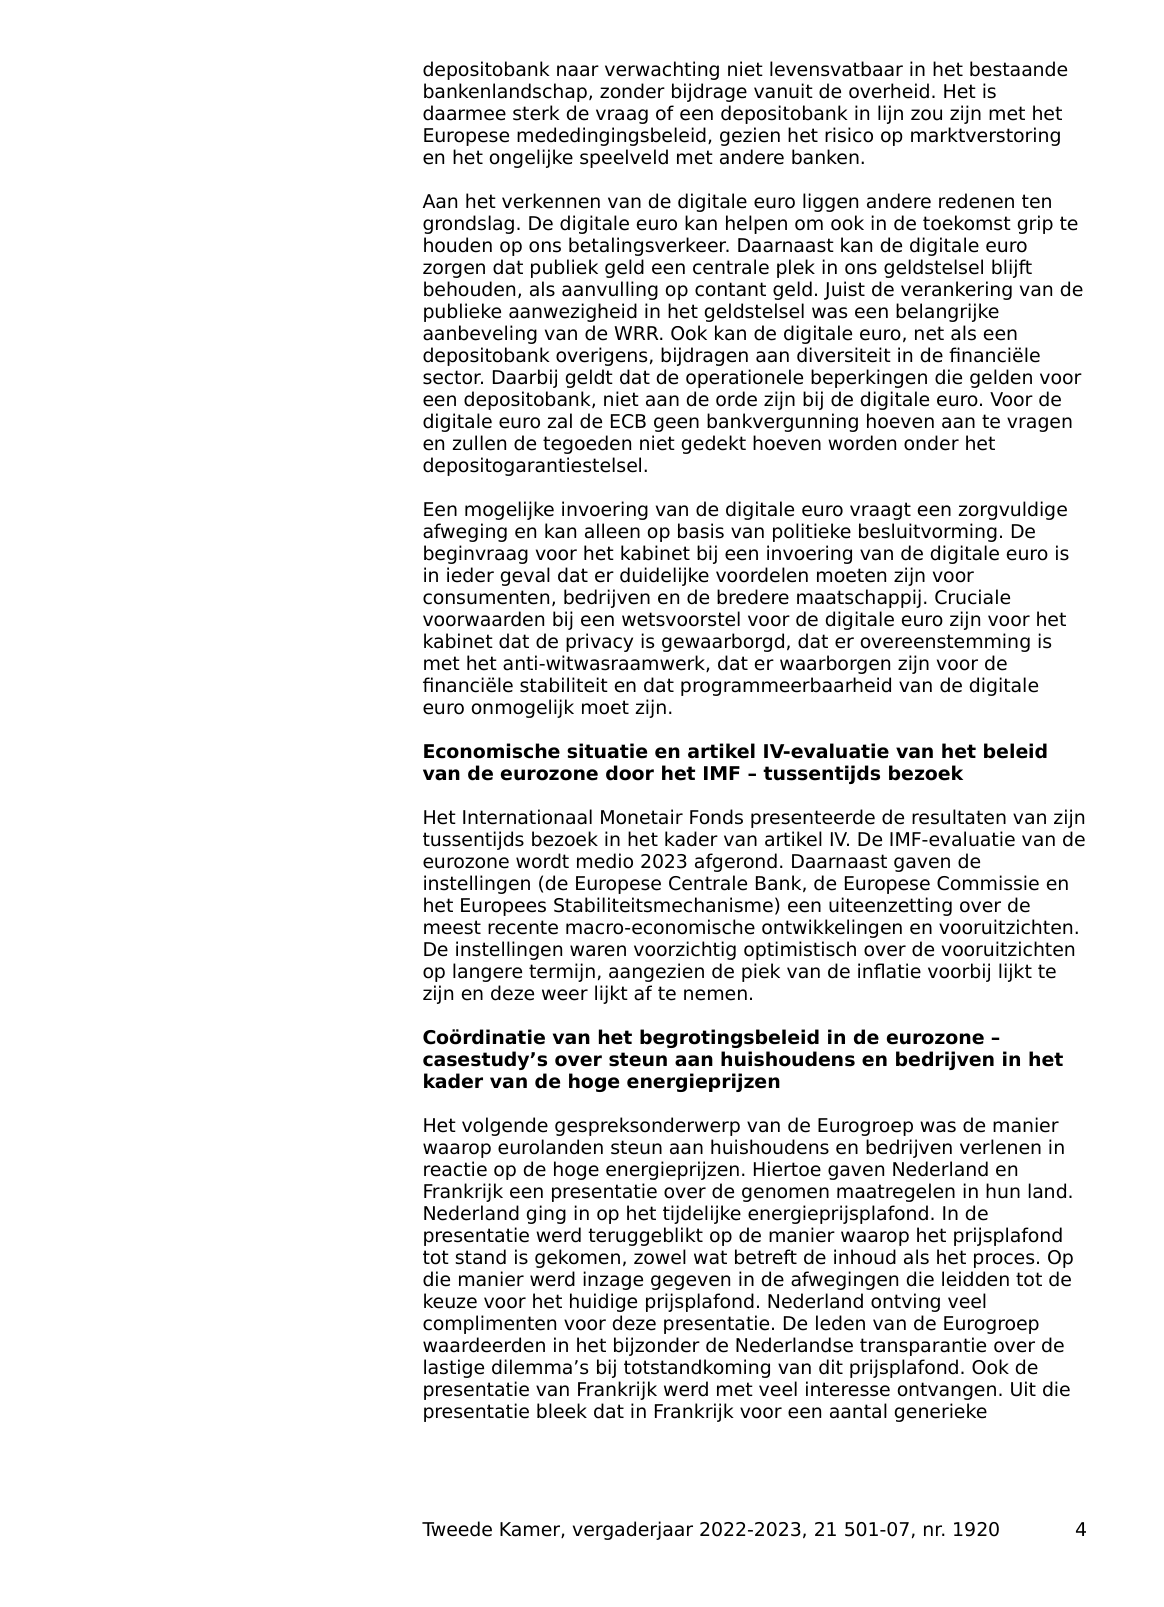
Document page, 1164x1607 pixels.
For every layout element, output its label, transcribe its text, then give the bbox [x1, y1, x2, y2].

subtitle Coördinatie van het begrotingsbeleid in de eurozone – casestudy’s over steun aan huishoudens en bedrijven in het kader van de hoge energieprijzen [422, 1027, 1087, 1093]
subtitle Economische situatie en artikel IV-evaluatie van het beleid van de eurozone door het IMF – tussentijds bezoek [422, 741, 1087, 785]
text Het volgende gespreksonderwerp van de Eurogroep was de manier waarop eurolanden steun aan huishoudens en bedrijven verlenen in reactie op de hoge energieprijzen. Hiertoe gaven Nederland en Frankrijk een presentatie over de genomen maatregelen in hun land. Nederland ging in op het tijdelijke energieprijsplafond. In de presentatie werd teruggeblikt op de manier waarop het prijsplafond tot stand is gekomen, zowel wat betreft de inhoud als het proces. Op die manier werd inzage gegeven in de afwegingen die leidden tot de keuze voor het huidige prijsplafond. Nederland ontving veel complimenten voor deze presentatie. De leden van de Eurogroep waardeerden in het bijzonder de Nederlandse transparantie over de lastige dilemma’s bij totstandkoming van dit prijsplafond. Ook de presentatie van Frankrijk werd met veel interesse ontvangen. Uit die presentatie bleek dat in Frankrijk voor een aantal generieke [422, 1115, 1087, 1423]
text Het Internationaal Monetair Fonds presenteerde de resultaten van zijn tussentijds bezoek in het kader van artikel IV. De IMF-evaluatie van de eurozone wordt medio 2023 afgerond. Daarnaast gaven de instellingen (de Europese Centrale Bank, de Europese Commissie en het Europees Stabiliteitsmechanisme) een uiteenzetting over de meest recente macro-economische ontwikkelingen en vooruitzichten. De instellingen waren voorzichtig optimistisch over de vooruitzichten op langere termijn, aangezien de piek van de inflatie voorbij lijkt te zijn en deze weer lijkt af te nemen. [422, 807, 1087, 1005]
text Een mogelijke invoering van de digitale euro vraagt een zorgvuldige afweging en kan alleen op basis van politieke besluitvorming. De beginvraag voor het kabinet bij een invoering van de digitale euro is in ieder geval dat er duidelijke voordelen moeten zijn voor consumenten, bedrijven en de bredere maatschappij. Cruciale voorwaarden bij een wetsvoorstel voor de digitale euro zijn voor het kabinet dat de privacy is gewaarborgd, dat er overeenstemming is met het anti-witwasraamwerk, dat er waarborgen zijn voor de financiële stabiliteit en dat programmeerbaarheid van de digitale euro onmogelijk moet zijn. [422, 499, 1087, 719]
text depositobank naar verwachting niet levensvatbaar in het bestaande bankenlandschap, zonder bijdrage vanuit de overheid. Het is daarmee sterk de vraag of een depositobank in lijn zou zijn met het Europese mededingingsbeleid, gezien het risico op marktverstoring en het ongelijke speelveld met andere banken. [422, 59, 1087, 169]
text Aan het verkennen van de digitale euro liggen andere redenen ten grondslag. De digitale euro kan helpen om ook in de toekomst grip te houden op ons betalingsverkeer. Daarnaast kan de digitale euro zorgen dat publiek geld een centrale plek in ons geldstelsel blijft behouden, als aanvulling op contant geld. Juist de verankering van de publieke aanwezigheid in het geldstelsel was een belangrijke aanbeveling van de WRR. Ook kan de digitale euro, net als een depositobank overigens, bijdragen aan diversiteit in de financiële sector. Daarbij geldt dat de operationele beperkingen die gelden voor een depositobank, niet aan de orde zijn bij de digitale euro. Voor de digitale euro zal de ECB geen bankvergunning hoeven aan te vragen en zullen de tegoeden niet gedekt hoeven worden onder het depositogarantiestelsel. [422, 191, 1087, 477]
